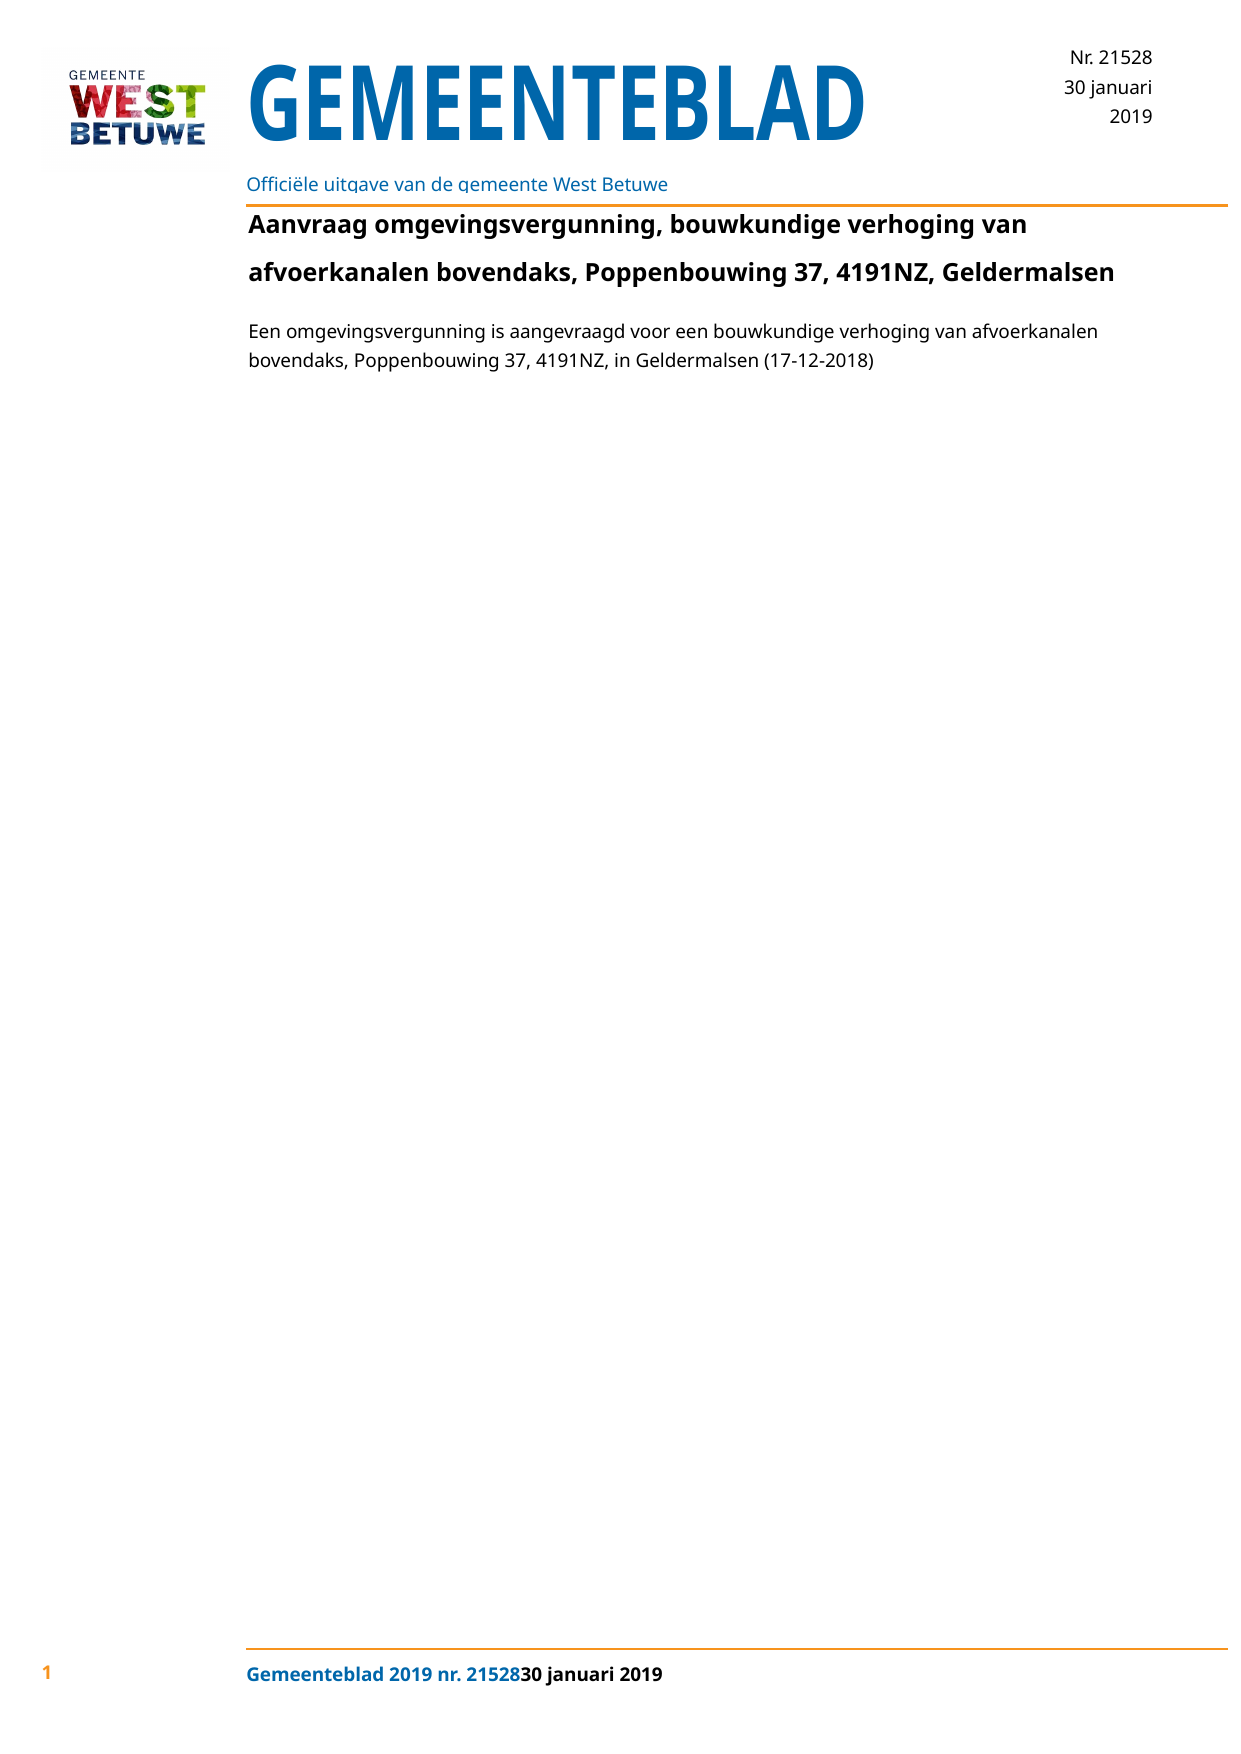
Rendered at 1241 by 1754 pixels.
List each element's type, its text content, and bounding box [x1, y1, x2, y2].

picture [41, 47, 231, 172]
text Een omgevingsvergunning is aangevraagd voor een bouwkundige verhoging van afvoerkanalen bovendaks, Poppenbouwing 37, 4191NZ, in Geldermalsen (17-12-2018) [248, 318, 1152, 373]
text Aanvraag omgevingsvergunning, bouwkundige verhoging van afvoerkanalen bovendaks, Poppenbouwing 37, 4191NZ, Geldermalsen [248, 207, 1152, 288]
